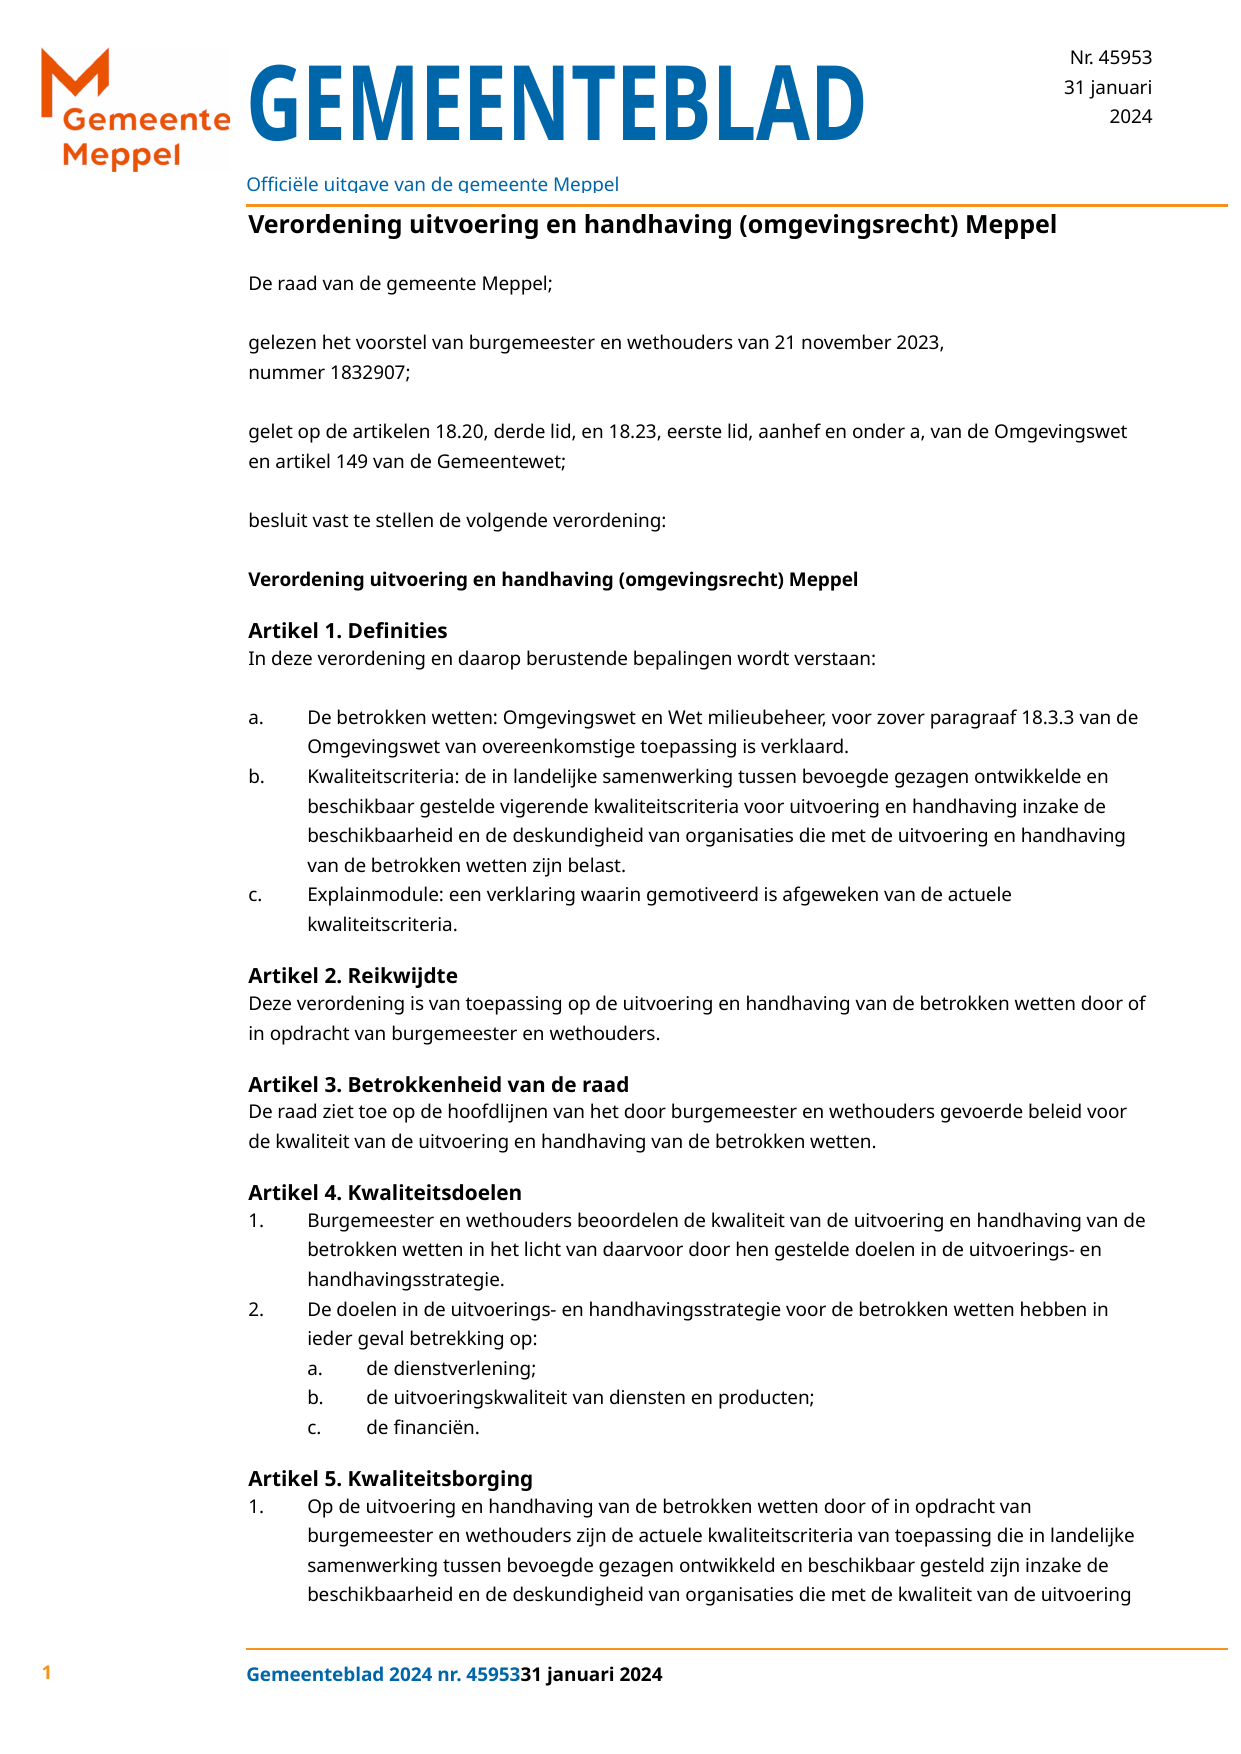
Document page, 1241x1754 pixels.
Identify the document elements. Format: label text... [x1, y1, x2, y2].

text Verordening uitvoering en handhaving (omgevingsrecht) Meppel [248, 207, 1152, 241]
list de financiën. [307, 1414, 1152, 1440]
list De betrokken wetten: Omgevingswet en Wet milieubeheer, voor zover paragraaf 18.3.3 van de Omgevingswet van overeenkomstige toepassing is verklaard. [248, 704, 1152, 759]
text nummer 1832907; [248, 359, 1152, 385]
list Op de uitvoering en handhaving van de betrokken wetten door of in opdracht van burgemeester en wethouders zijn de actuele kwaliteitscriteria van toepassing die in landelijke samenwerking tussen bevoegde gezagen ontwikkeld en beschikbaar gesteld zijn inzake de beschikbaarheid en de deskundigheid van organisaties die met de kwaliteit van de uitvoering [248, 1493, 1152, 1607]
text Verordening uitvoering en handhaving (omgevingsrecht) Meppel [248, 566, 1152, 592]
text Deze verordening is van toepassing op de uitvoering en handhaving van de betrokken wetten door of in opdracht van burgemeester en wethouders. [248, 990, 1152, 1045]
text Artikel 4. Kwaliteitsdoelen [248, 1178, 1152, 1207]
list de uitvoeringskwaliteit van diensten en producten; [307, 1384, 1152, 1410]
list Kwaliteitscriteria: de in landelijke samenwerking tussen bevoegde gezagen ontwikkelde en beschikbaar gestelde vigerende kwaliteitscriteria voor uitvoering en handhaving inzake de beschikbaarheid en de deskundigheid van organisaties die met de uitvoering en handhaving van de betrokken wetten zijn belast. [248, 763, 1152, 878]
list Explainmodule: een verklaring waarin gemotiveerd is afgeweken van de actuele kwaliteitscriteria. [248, 882, 1152, 937]
text De raad ziet toe op de hoofdlijnen van het door burgemeester en wethouders gevoerde beleid voor de kwaliteit van de uitvoering en handhaving van de betrokken wetten. [248, 1098, 1152, 1154]
text gelezen het voorstel van burgemeester en wethouders van 21 november 2023, [248, 329, 1152, 355]
text De raad van de gemeente Meppel; [248, 270, 1152, 296]
text Artikel 3. Betrokkenheid van de raad [248, 1070, 1152, 1098]
text Artikel 1. Definities [248, 617, 1152, 645]
list Burgemeester en wethouders beoordelen de kwaliteit van de uitvoering en handhaving van de betrokken wetten in het licht van daarvoor door hen gestelde doelen in de uitvoerings- en handhavingsstrategie. [248, 1207, 1152, 1292]
list de dienstverlening; [307, 1355, 1152, 1381]
text gelet op de artikelen 18.20, derde lid, en 18.23, eerste lid, aanhef en onder a, van de Omgevingswet en artikel 149 van de Gemeentewet; [248, 418, 1152, 473]
list De doelen in de uitvoerings- en handhavingsstrategie voor de betrokken wetten hebben in ieder geval betrekking op: [248, 1296, 1152, 1351]
text Artikel 5. Kwaliteitsborging [248, 1464, 1152, 1493]
text besluit vast te stellen de volgende verordening: [248, 507, 1152, 533]
text In deze verordening en daarop berustende bepalingen wordt verstaan: [248, 645, 1152, 671]
text Artikel 2. Reikwijdte [248, 962, 1152, 990]
picture [41, 47, 231, 172]
